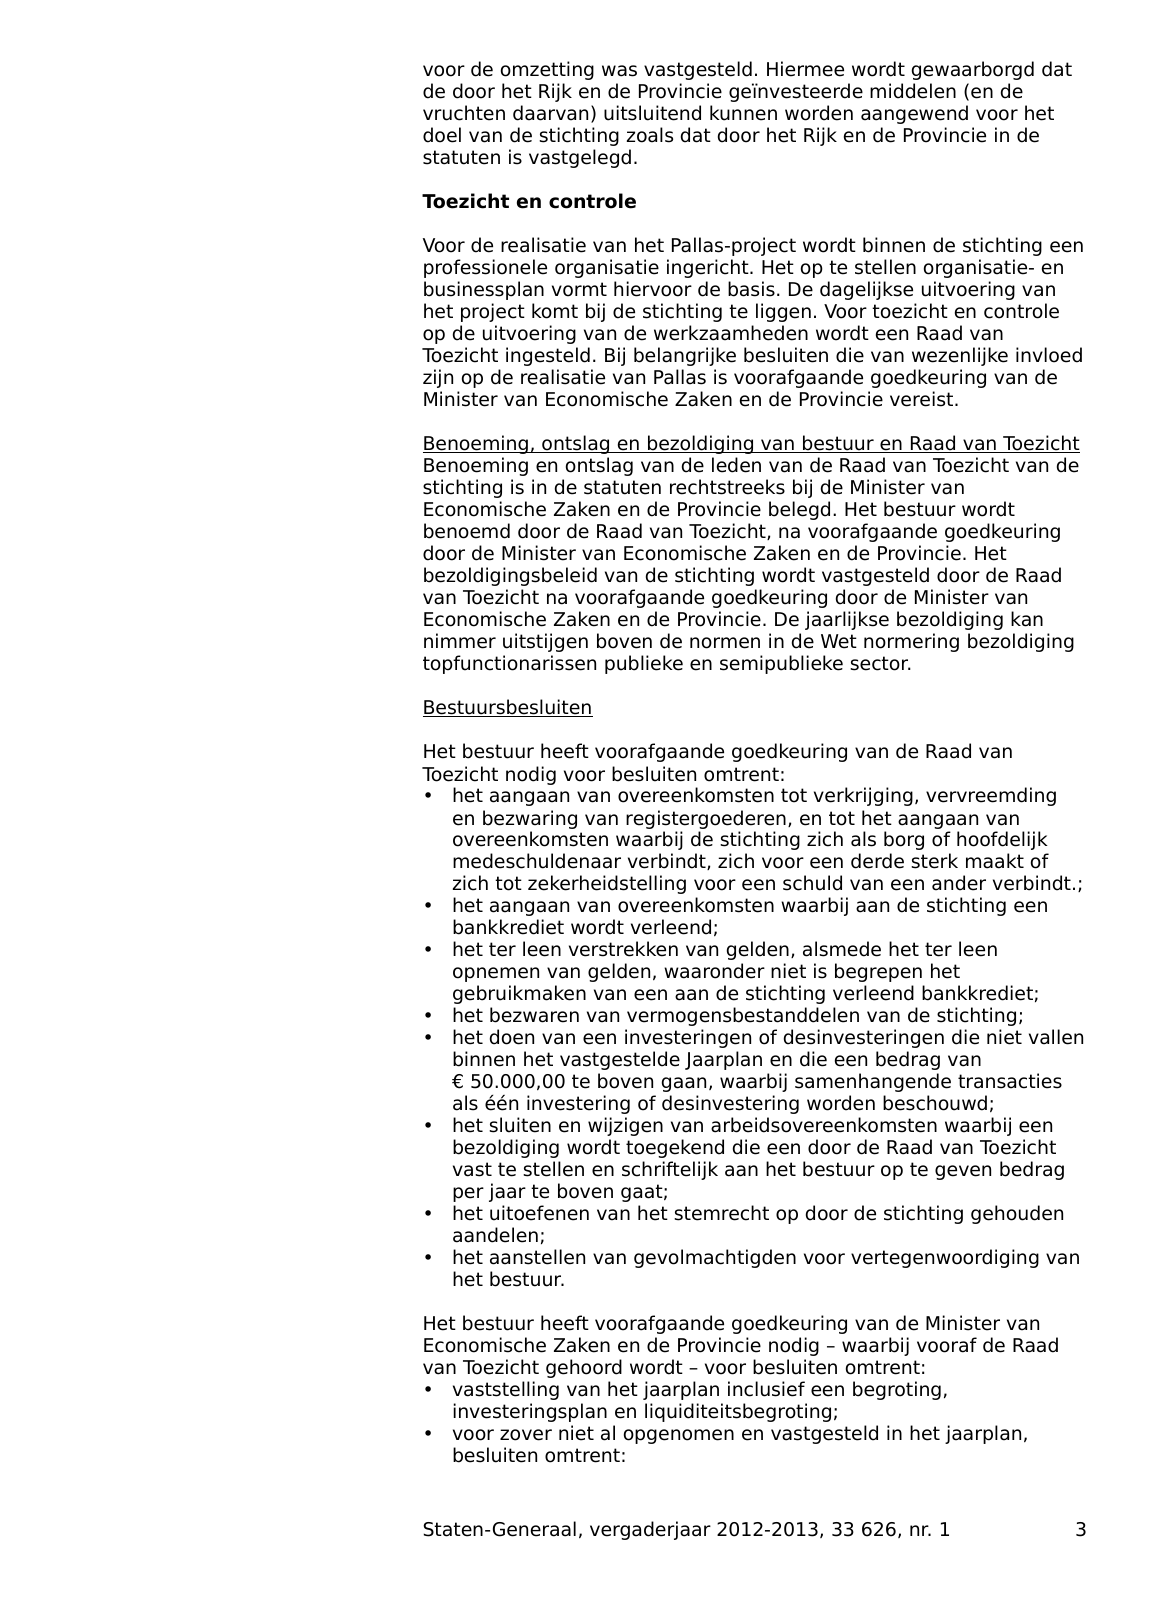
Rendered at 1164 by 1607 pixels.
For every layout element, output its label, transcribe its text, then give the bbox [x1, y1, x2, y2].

text • het sluiten en wijzigen van arbeidsovereenkomsten waarbij een bezoldiging wordt toegekend die een door de Raad van Toezicht vast te stellen en schriftelijk aan het bestuur op te geven bedrag per jaar te boven gaat; [422, 1115, 1087, 1203]
subtitle Benoeming, ontslag en bezoldiging van bestuur en Raad van Toezicht [422, 433, 1087, 455]
text Voor de realisatie van het Pallas-project wordt binnen de stichting een professionele organisatie ingericht. Het op te stellen organisatie- en businessplan vormt hiervoor de basis. De dagelijkse uitvoering van het project komt bij de stichting te liggen. Voor toezicht en controle op de uitvoering van de werkzaamheden wordt een Raad van Toezicht ingesteld. Bij belangrijke besluiten die van wezenlijke invloed zijn op de realisatie van Pallas is voorafgaande goedkeuring van de Minister van Economische Zaken en de Provincie vereist. [422, 235, 1087, 411]
text • voor zover niet al opgenomen en vastgesteld in het jaarplan, besluiten omtrent: [422, 1423, 1087, 1467]
subtitle Toezicht en controle [422, 191, 1087, 213]
text Benoeming en ontslag van de leden van de Raad van Toezicht van de stichting is in de statuten rechtstreeks bij de Minister van Economische Zaken en de Provincie belegd. Het bestuur wordt benoemd door de Raad van Toezicht, na voorafgaande goedkeuring door de Minister van Economische Zaken en de Provincie. Het bezoldigingsbeleid van de stichting wordt vastgesteld door de Raad van Toezicht na voorafgaande goedkeuring door de Minister van Economische Zaken en de Provincie. De jaarlijkse bezoldiging kan nimmer uitstijgen boven de normen in de Wet normering bezoldiging topfunctionarissen publieke en semipublieke sector. [422, 455, 1087, 675]
text Het bestuur heeft voorafgaande goedkeuring van de Minister van Economische Zaken en de Provincie nodig – waarbij vooraf de Raad van Toezicht gehoord wordt – voor besluiten omtrent: [422, 1313, 1087, 1379]
text • het doen van een investeringen of desinvesteringen die niet vallen binnen het vastgestelde Jaarplan en die een bedrag van € 50.000,00 te boven gaan, waarbij samenhangende transacties als één investering of desinvestering worden beschouwd; [422, 1027, 1087, 1115]
text • het ter leen verstrekken van gelden, alsmede het ter leen opnemen van gelden, waaronder niet is begrepen het gebruikmaken van een aan de stichting verleend bankkrediet; [422, 939, 1087, 1005]
text • het aangaan van overeenkomsten tot verkrijging, vervreemding en bezwaring van registergoederen, en tot het aangaan van overeenkomsten waarbij de stichting zich als borg of hoofdelijk medeschuldenaar verbindt, zich voor een derde sterk maakt of zich tot zekerheidstelling voor een schuld van een ander verbindt.; [422, 785, 1087, 895]
text voor de omzetting was vastgesteld. Hiermee wordt gewaarborgd dat de door het Rijk en de Provincie geïnvesteerde middelen (en de vruchten daarvan) uitsluitend kunnen worden aangewend voor het doel van de stichting zoals dat door het Rijk en de Provincie in de statuten is vastgelegd. [422, 59, 1087, 169]
text Het bestuur heeft voorafgaande goedkeuring van de Raad van Toezicht nodig voor besluiten omtrent: [422, 741, 1087, 785]
text • het aangaan van overeenkomsten waarbij aan de stichting een bankkrediet wordt verleend; [422, 895, 1087, 939]
text • het bezwaren van vermogensbestanddelen van de stichting; [422, 1005, 1087, 1027]
text • het uitoefenen van het stemrecht op door de stichting gehouden aandelen; [422, 1203, 1087, 1247]
subtitle Bestuursbesluiten [422, 697, 1087, 719]
text • het aanstellen van gevolmachtigden voor vertegenwoordiging van het bestuur. [422, 1247, 1087, 1291]
text • vaststelling van het jaarplan inclusief een begroting, investeringsplan en liquiditeitsbegroting; [422, 1379, 1087, 1423]
